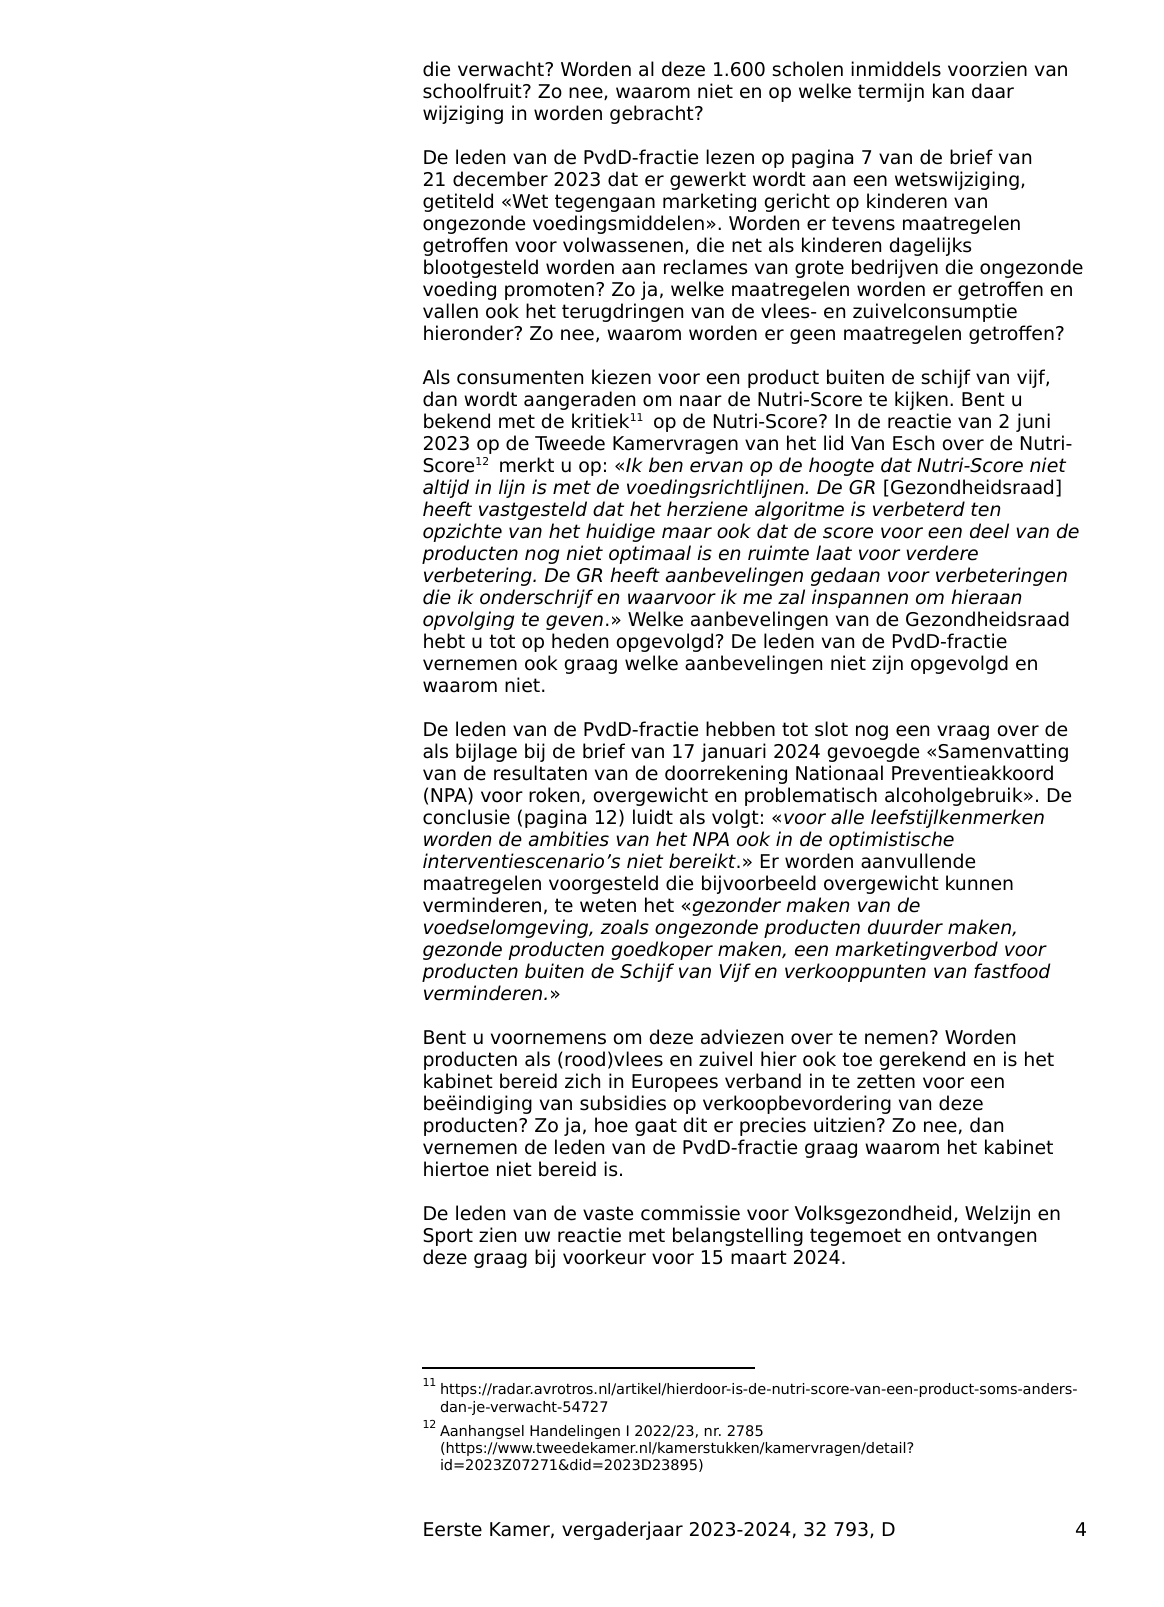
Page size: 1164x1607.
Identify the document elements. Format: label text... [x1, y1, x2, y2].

text https://radar.avrotros.nl/artikel/hierdoor-is-de-nutri-score-van-een-product-soms-anders-dan-je-verwacht-54727 [422, 1377, 1087, 1416]
text Bent u voornemens om deze adviezen over te nemen? Worden producten als (rood)vlees en zuivel hier ook toe gerekend en is het kabinet bereid zich in Europees verband in te zetten voor een beëindiging van subsidies op verkoopbevordering van deze producten? Zo ja, hoe gaat dit er precies uitzien? Zo nee, dan vernemen de leden van de PvdD-fractie graag waarom het kabinet hiertoe niet bereid is. [422, 1027, 1087, 1181]
text die verwacht? Worden al deze 1.600 scholen inmiddels voorzien van schoolfruit? Zo nee, waarom niet en op welke termijn kan daar wijziging in worden gebracht? [422, 59, 1087, 125]
text De leden van de PvdD-fractie lezen op pagina 7 van de brief van 21 december 2023 dat er gewerkt wordt aan een wetswijziging, getiteld «Wet tegengaan marketing gericht op kinderen van ongezonde voedingsmiddelen». Worden er tevens maatregelen getroffen voor volwassenen, die net als kinderen dagelijks blootgesteld worden aan reclames van grote bedrijven die ongezonde voeding promoten? Zo ja, welke maatregelen worden er getroffen en vallen ook het terugdringen van de vlees- en zuivelconsumptie hieronder? Zo nee, waarom worden er geen maatregelen getroffen? [422, 147, 1087, 345]
text De leden van de PvdD-fractie hebben tot slot nog een vraag over de als bijlage bij de brief van 17 januari 2024 gevoegde «Samenvatting van de resultaten van de doorrekening Nationaal Preventieakkoord (NPA) voor roken, overgewicht en problematisch alcoholgebruik». De conclusie (pagina 12) luidt als volgt: «voor alle leefstijlkenmerken worden de ambities van het NPA ook in de optimistische interventiescenario’s niet bereikt.» Er worden aanvullende maatregelen voorgesteld die bijvoorbeeld overgewicht kunnen verminderen, te weten het «gezonder maken van de voedselomgeving, zoals ongezonde producten duurder maken, gezonde producten goedkoper maken, een marketingverbod voor producten buiten de Schijf van Vijf en verkooppunten van fastfood verminderen.» [422, 719, 1087, 1005]
text Als consumenten kiezen voor een product buiten de schijf van vijf, dan wordt aangeraden om naar de Nutri-Score te kijken. Bent u bekend met de kritiek op de Nutri-Score? In de reactie van 2 juni 2023 op de Tweede Kamervragen van het lid Van Esch over de Nutri-Score merkt u op: «Ik ben ervan op de hoogte dat Nutri-Score niet altijd in lijn is met de voedingsrichtlijnen. De GR [Gezondheidsraad] heeft vastgesteld dat het herziene algoritme is verbeterd ten opzichte van het huidige maar ook dat de score voor een deel van de producten nog niet optimaal is en ruimte laat voor verdere verbetering. De GR heeft aanbevelingen gedaan voor verbeteringen die ik onderschrijf en waarvoor ik me zal inspannen om hieraan opvolging te geven.» Welke aanbevelingen van de Gezondheidsraad hebt u tot op heden opgevolgd? De leden van de PvdD-fractie vernemen ook graag welke aanbevelingen niet zijn opgevolgd en waarom niet. [422, 367, 1087, 697]
text Aanhangsel Handelingen I 2022/23, nr. 2785 (https://www.tweedekamer.nl/kamerstukken/kamervragen/detail?id=2023Z07271&did=2023D23895) [422, 1418, 1087, 1474]
text De leden van de vaste commissie voor Volksgezondheid, Welzijn en Sport zien uw reactie met belangstelling tegemoet en ontvangen deze graag bij voorkeur voor 15 maart 2024. [422, 1203, 1087, 1269]
